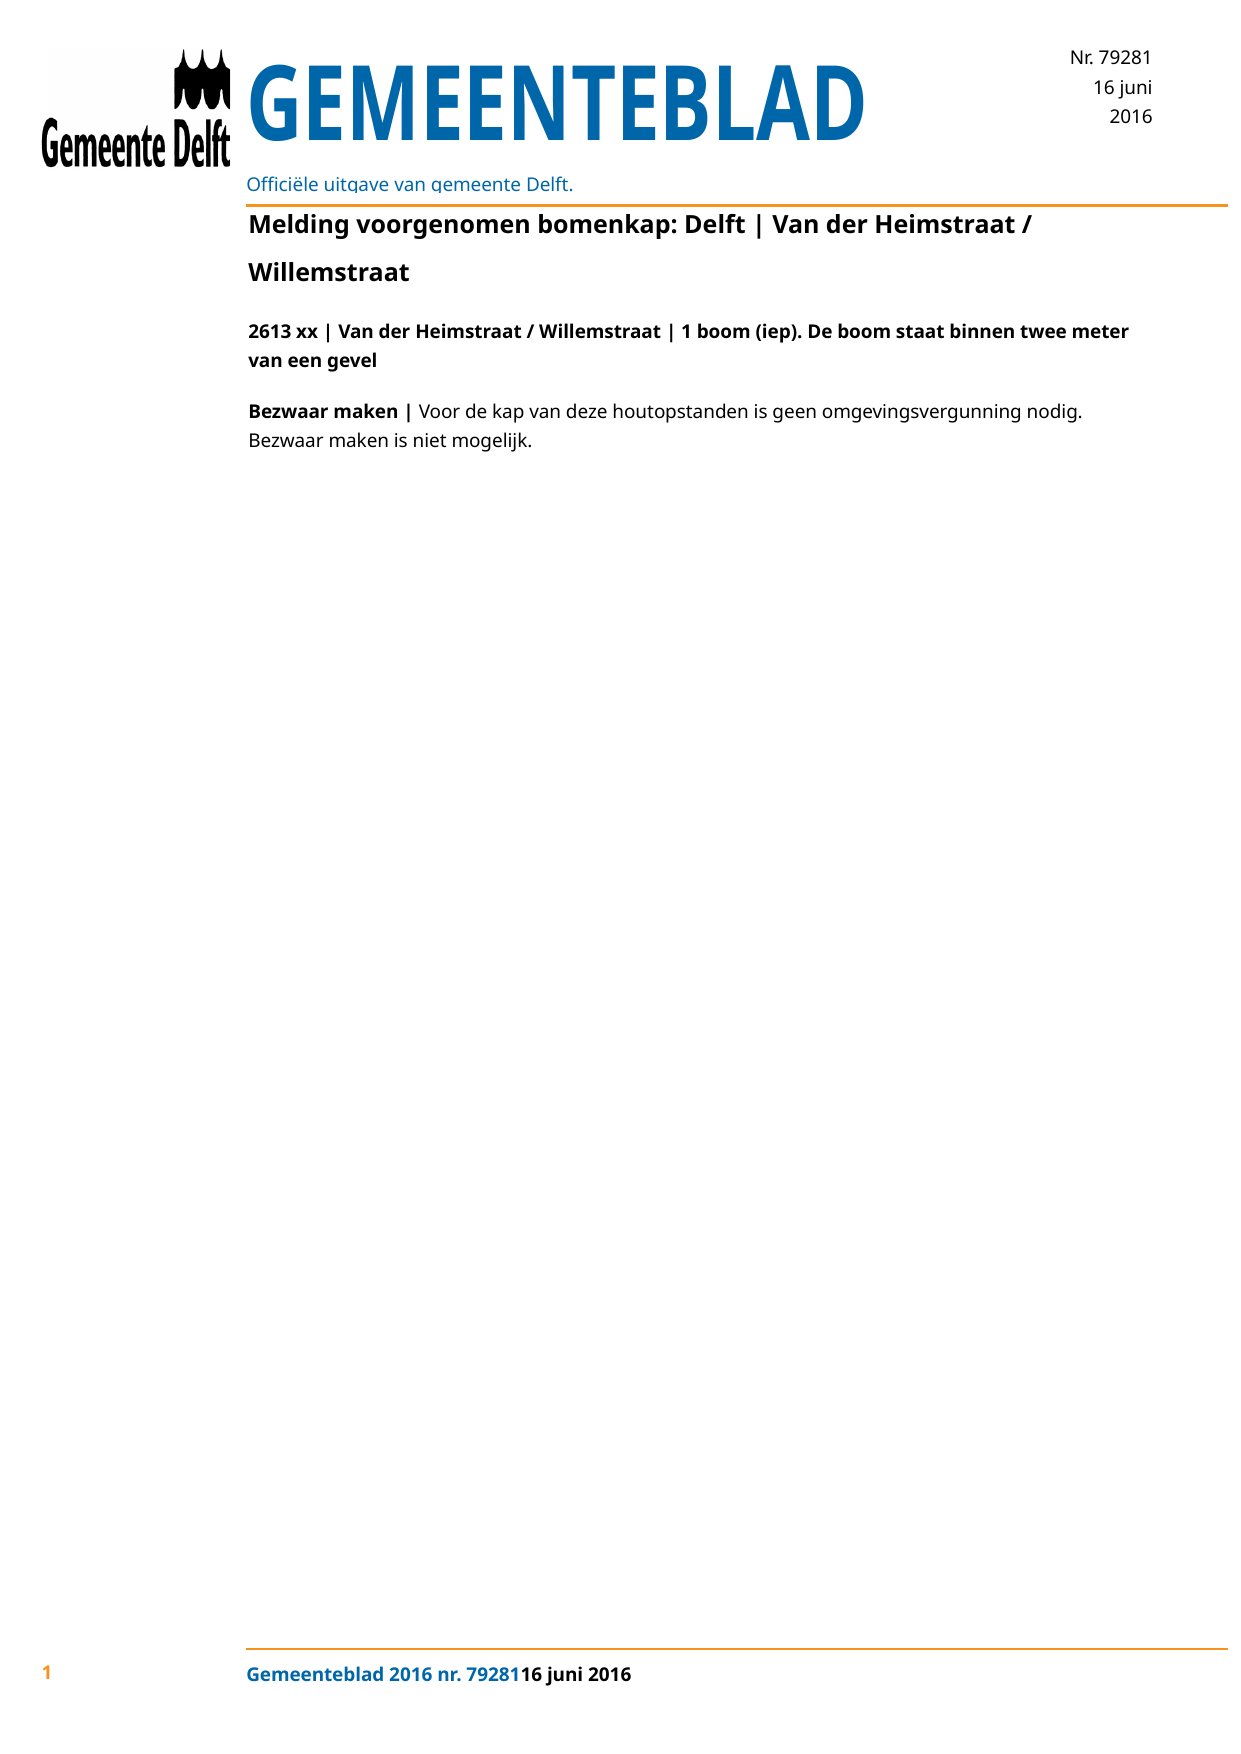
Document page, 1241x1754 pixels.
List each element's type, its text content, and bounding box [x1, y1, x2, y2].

text Melding voorgenomen bomenkap: Delft | Van der Heimstraat / Willemstraat [248, 207, 1152, 288]
text 2613 xx | Van der Heimstraat / Willemstraat | 1 boom (iep). De boom staat binnen twee meter van een gevel [248, 318, 1152, 373]
picture [41, 47, 231, 172]
text Bezwaar maken | Voor de kap van deze houtopstanden is geen omgevingsvergunning nodig. Bezwaar maken is niet mogelijk. [248, 398, 1152, 453]
